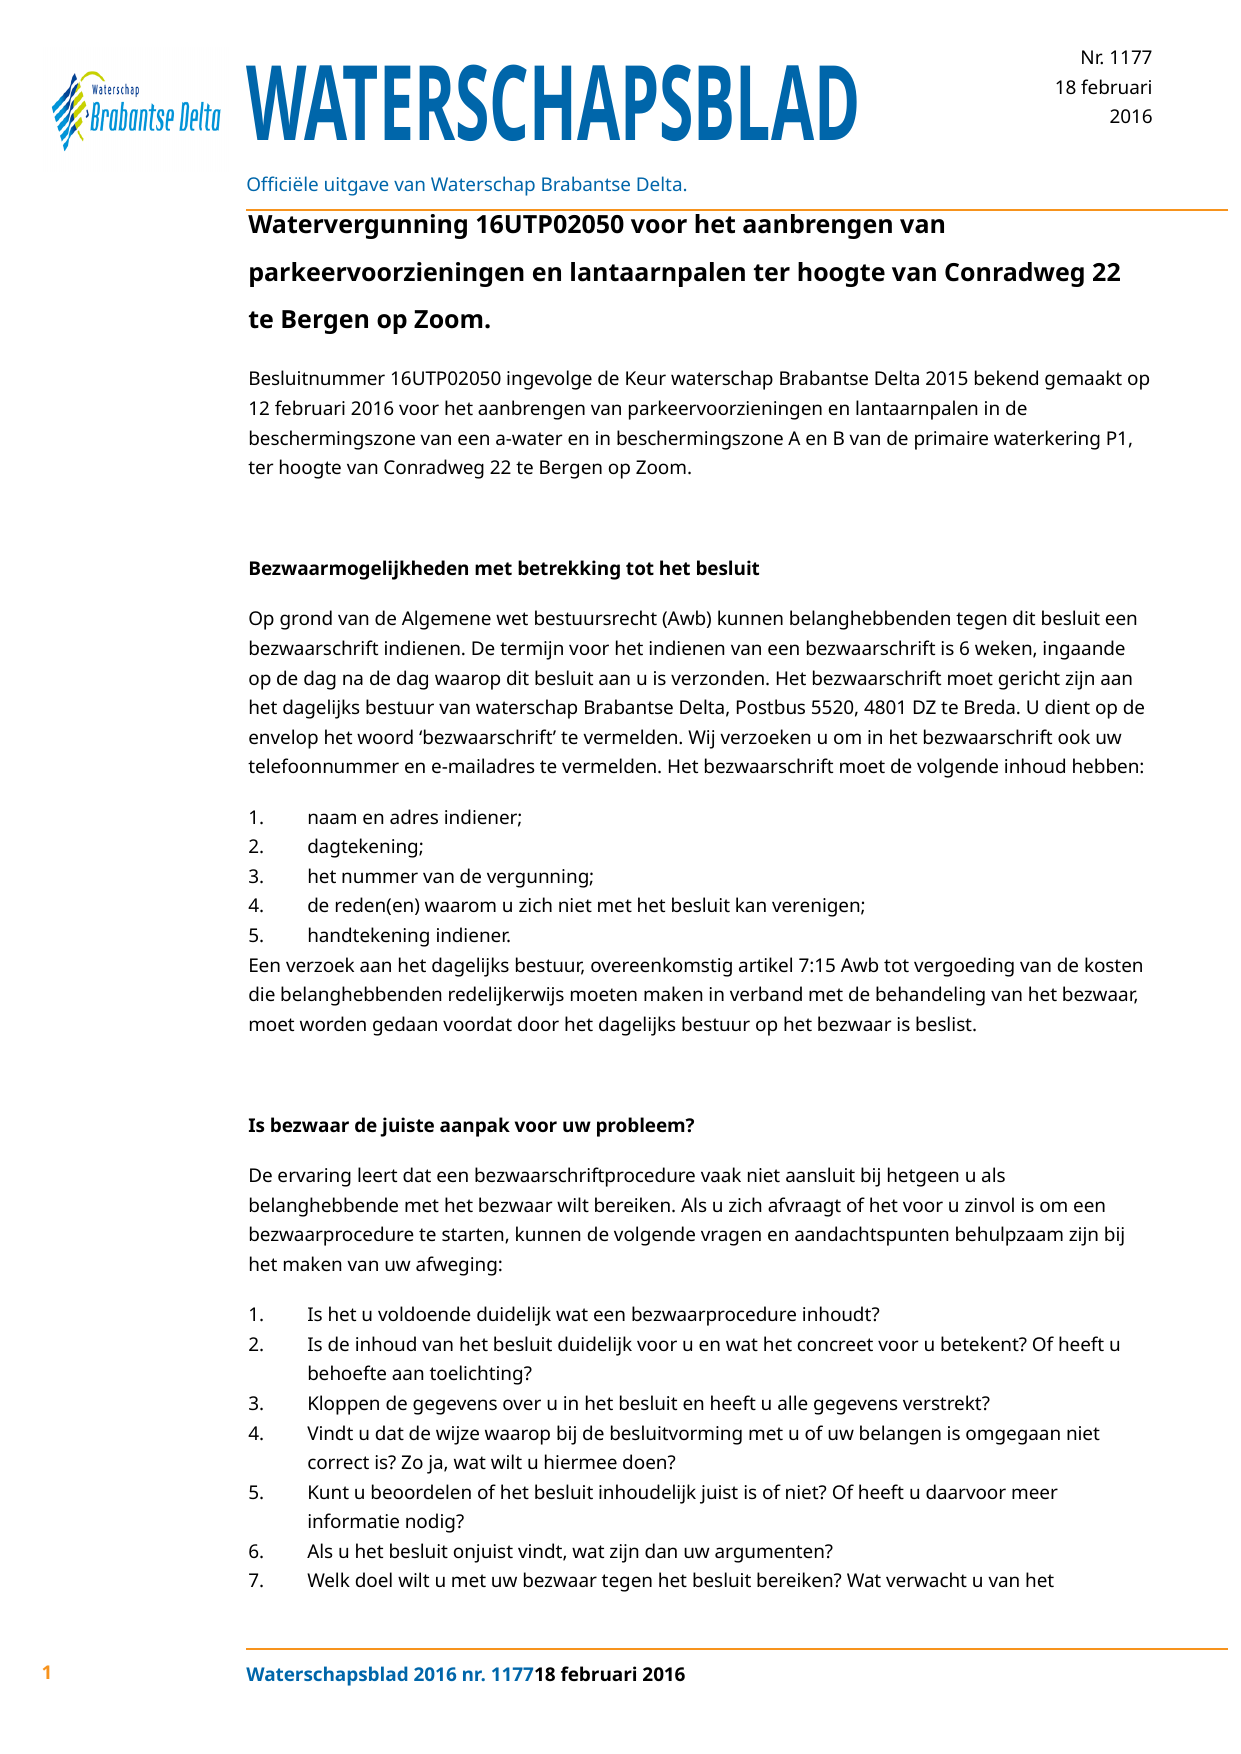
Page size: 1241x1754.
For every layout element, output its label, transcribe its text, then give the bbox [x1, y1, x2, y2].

text Bezwaarmogelijkheden met betrekking tot het besluit [248, 555, 1152, 581]
text Besluitnummer 16UTP02050 ingevolge de Keur waterschap Brabantse Delta 2015 bekend gemaakt op 12 februari 2016 voor het aanbrengen van parkeervoorzieningen en lantaarnpalen in de beschermingszone van een a-water en in beschermingszone A en B van de primaire waterkering P1, ter hoogte van Conradweg 22 te Bergen op Zoom. [248, 366, 1152, 480]
list Welk doel wilt u met uw bezwaar tegen het besluit bereiken? Wat verwacht u van het [248, 1568, 1152, 1593]
list Als u het besluit onjuist vindt, wat zijn dan uw argumenten? [248, 1538, 1152, 1564]
list de reden(en) waarom u zich niet met het besluit kan verenigen; [248, 893, 1152, 918]
list dagtekening; [248, 833, 1152, 859]
list handtekening indiener. [248, 922, 1152, 948]
text De ervaring leert dat een bezwaarschriftprocedure vaak niet aansluit bij hetgeen u als belanghebbende met het bezwaar wilt bereiken. Als u zich afvraagt of het voor u zinvol is om een bezwaarprocedure te starten, kunnen de volgende vragen en aandachtspunten behulpzaam zijn bij het maken van uw afweging: [248, 1162, 1152, 1277]
picture [41, 47, 231, 172]
text Op grond van de Algemene wet bestuursrecht (Awb) kunnen belanghebbenden tegen dit besluit een bezwaarschrift indienen. De termijn voor het indienen van een bezwaarschrift is 6 weken, ingaande op de dag na de dag waarop dit besluit aan u is verzonden. Het bezwaarschrift moet gericht zijn aan het dagelijks bestuur van waterschap Brabantse Delta, Postbus 5520, 4801 DZ te Breda. U dient op de envelop het woord ‘bezwaarschrift’ te vermelden. Wij verzoeken u om in het bezwaarschrift ook uw telefoonnummer en e‑mailadres te vermelden. Het bezwaarschrift moet de volgende inhoud hebben: [248, 606, 1152, 779]
list Kunt u beoordelen of het besluit inhoudelijk juist is of niet? Of heeft u daarvoor meer informatie nodig? [248, 1479, 1152, 1534]
list Is het u voldoende duidelijk wat een bezwaarprocedure inhoudt? [248, 1301, 1152, 1327]
text Een verzoek aan het dagelijks bestuur, overeenkomstig artikel 7:15 Awb tot vergoeding van de kosten die belanghebbenden redelijkerwijs moeten maken in verband met de behandeling van het bezwaar, moet worden gedaan voordat door het dagelijks bestuur op het bezwaar is beslist. [248, 952, 1152, 1037]
list het nummer van de vergunning; [248, 863, 1152, 889]
list Is de inhoud van het besluit duidelijk voor u en wat het concreet voor u betekent? Of heeft u behoefte aan toelichting? [248, 1331, 1152, 1386]
list naam en adres indiener; [248, 804, 1152, 829]
text Watervergunning 16UTP02050 voor het aanbrengen van parkeervoorzieningen en lantaarnpalen ter hoogte van Conradweg 22 te Bergen op Zoom. [248, 211, 1152, 336]
list Kloppen de gegevens over u in het besluit en heeft u alle gegevens verstrekt? [248, 1390, 1152, 1416]
text Is bezwaar de juiste aanpak voor uw probleem? [248, 1112, 1152, 1137]
list Vindt u dat de wijze waarop bij de besluitvorming met u of uw belangen is omgegaan niet correct is? Zo ja, wat wilt u hiermee doen? [248, 1420, 1152, 1475]
